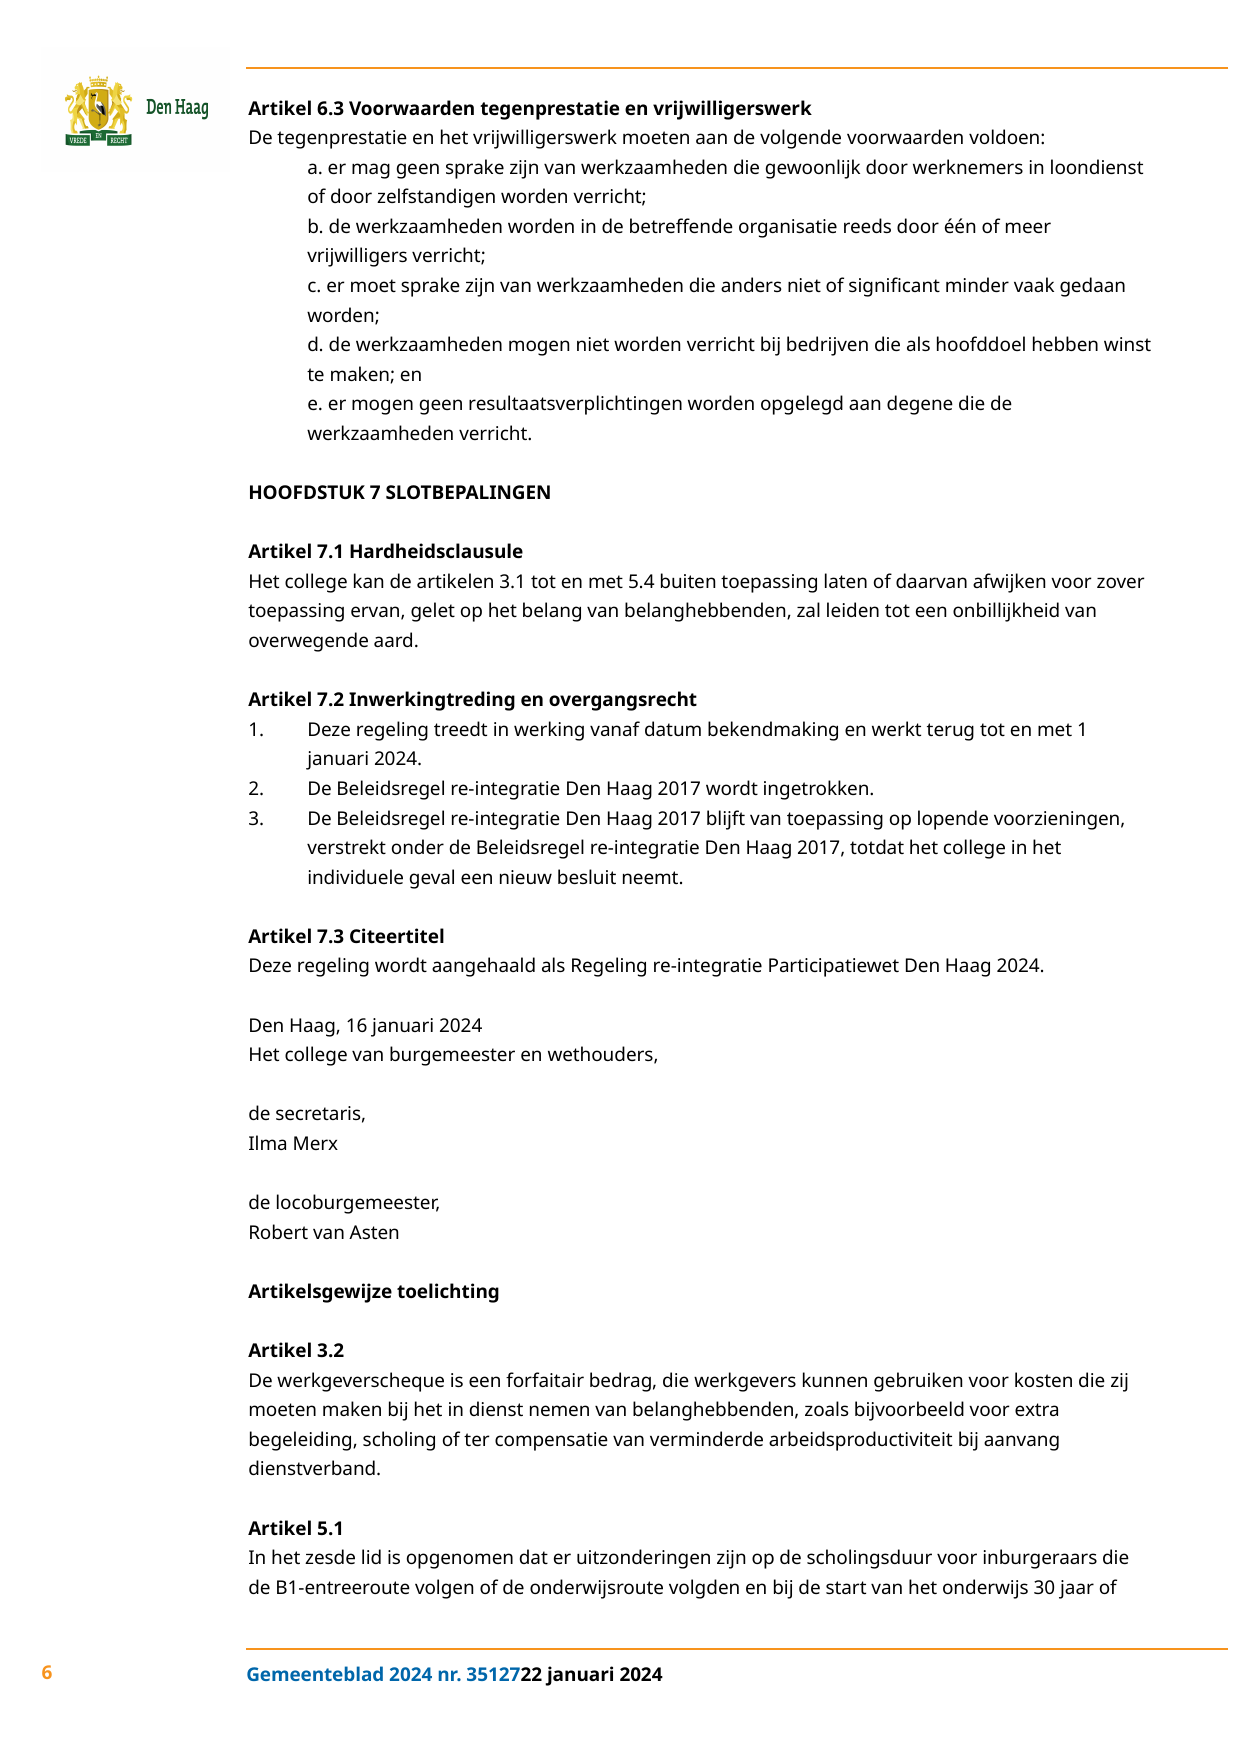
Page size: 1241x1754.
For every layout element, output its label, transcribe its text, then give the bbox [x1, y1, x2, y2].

text HOOFDSTUK 7 SLOTBEPALINGEN [248, 479, 1152, 505]
list d. de werkzaamheden mogen niet worden verricht bij bedrijven die als hoofddoel hebben winst te maken; en [248, 331, 1152, 387]
text Den Haag, 16 januari 2024 [248, 1012, 1152, 1038]
list Deze regeling treedt in werking vanaf datum bekendmaking en werkt terug tot en met 1 januari 2024. [248, 716, 1152, 771]
list b. de werkzaamheden worden in de betreffende organisatie reeds door één of meer vrijwilligers verricht; [248, 213, 1152, 268]
text de locoburgemeester, [248, 1189, 1152, 1215]
text Het college kan de artikelen 3.1 tot en met 5.4 buiten toepassing laten of daarvan afwijken voor zover toepassing ervan, gelet op het belang van belanghebbenden, zal leiden tot een onbillijkheid van overwegende aard. [248, 568, 1152, 653]
list c. er moet sprake zijn van werkzaamheden die anders niet of significant minder vaak gedaan worden; [248, 272, 1152, 328]
text Artikel 3.2 [248, 1337, 1152, 1363]
text Robert van Asten [248, 1219, 1152, 1245]
text Artikel 7.3 Citeertitel [248, 923, 1152, 949]
text Deze regeling wordt aangehaald als Regeling re-integratie Participatiewet Den Haag 2024. [248, 953, 1152, 978]
text Artikel 6.3 Voorwaarden tegenprestatie en vrijwilligerswerk [248, 95, 1152, 121]
text Artikel 7.1 Hardheidsclausule [248, 538, 1152, 564]
text Ilma Merx [248, 1130, 1152, 1156]
picture [41, 47, 231, 172]
text Artikel 7.2 Inwerkingtreding en overgangsrecht [248, 686, 1152, 712]
list De Beleidsregel re-integratie Den Haag 2017 blijft van toepassing op lopende voorzieningen, verstrekt onder de Beleidsregel re-integratie Den Haag 2017, totdat het college in het individuele geval een nieuw besluit neemt. [248, 805, 1152, 890]
text De tegenprestatie en het vrijwilligerswerk moeten aan de volgende voorwaarden voldoen: [248, 124, 1152, 150]
text Het college van burgemeester en wethouders, [248, 1041, 1152, 1067]
list a. er mag geen sprake zijn van werkzaamheden die gewoonlijk door werknemers in loondienst of door zelfstandigen worden verricht; [248, 154, 1152, 209]
text Artikel 5.1 [248, 1515, 1152, 1541]
text Artikelsgewijze toelichting [248, 1278, 1152, 1304]
text de secretaris, [248, 1101, 1152, 1126]
text In het zesde lid is opgenomen dat er uitzonderingen zijn op de scholingsduur voor inburgeraars die de B1-entreeroute volgen of de onderwijsroute volgden en bij de start van het onderwijs 30 jaar of [248, 1544, 1152, 1600]
list De Beleidsregel re-integratie Den Haag 2017 wordt ingetrokken. [248, 775, 1152, 801]
list e. er mogen geen resultaatsverplichtingen worden opgelegd aan degene die de werkzaamheden verricht. [248, 391, 1152, 446]
text De werkgeverscheque is een forfaitair bedrag, die werkgevers kunnen gebruiken voor kosten die zij moeten maken bij het in dienst nemen van belanghebbenden, zoals bijvoorbeeld voor extra begeleiding, scholing of ter compensatie van verminderde arbeidsproductiviteit bij aanvang dienstverband. [248, 1367, 1152, 1481]
